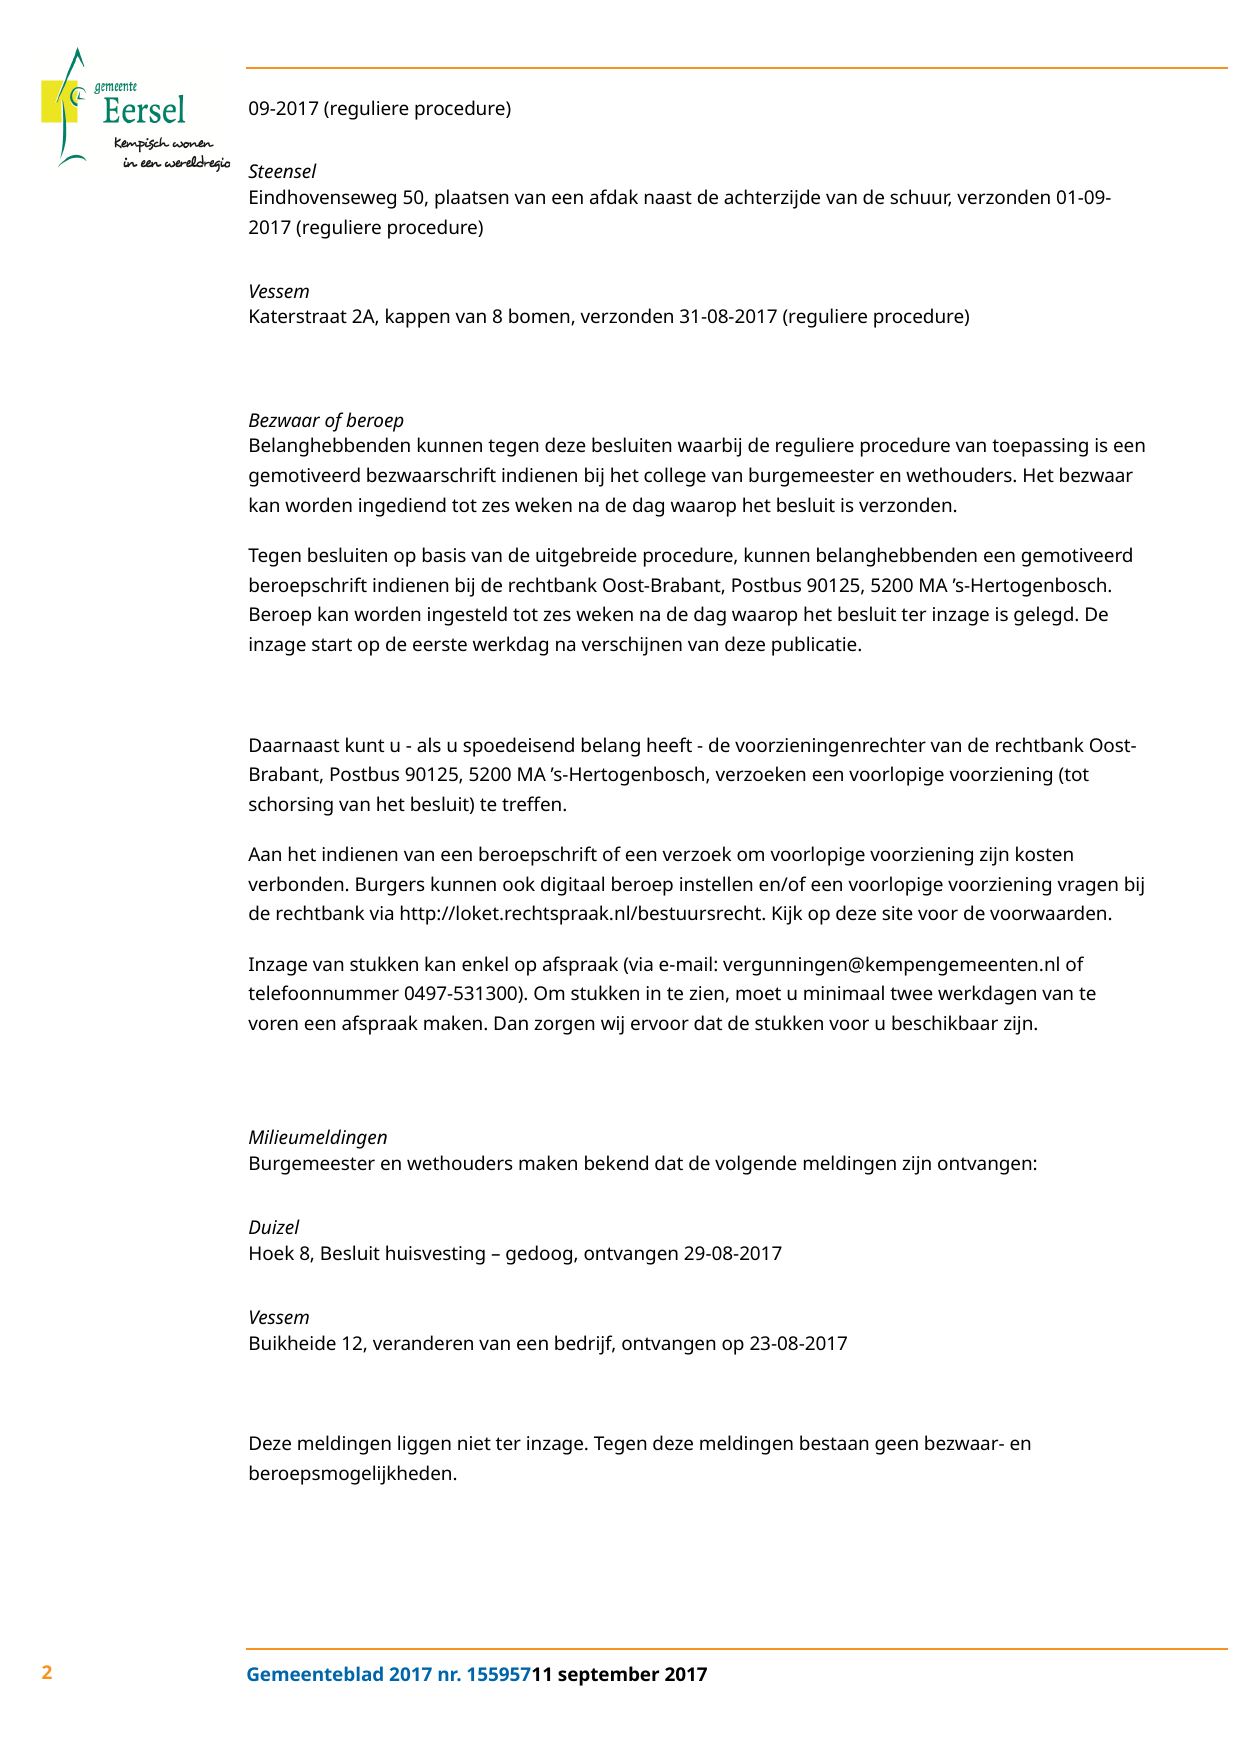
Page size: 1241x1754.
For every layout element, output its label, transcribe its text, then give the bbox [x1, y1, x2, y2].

text Duizel [248, 1214, 1152, 1240]
text Hoek 8, Besluit huisvesting – gedoog, ontvangen 29-08-2017 [248, 1240, 1152, 1266]
text Tegen besluiten op basis van de uitgebreide procedure, kunnen belanghebbenden een gemotiveerd beroepschrift indienen bij de rechtbank Oost-Brabant, Postbus 90125, 5200 MA ’s-Hertogenbosch. Beroep kan worden ingesteld tot zes weken na de dag waarop het besluit ter inzage is gelegd. De inzage start op de eerste werkdag na verschijnen van deze publicatie. [248, 542, 1152, 657]
text Inzage van stukken kan enkel op afspraak (via e-mail: vergunningen@kempengemeenten.nl of telefoonnummer 0497-531300). Om stukken in te zien, moet u minimaal twee werkdagen van te voren een afspraak maken. Dan zorgen wij ervoor dat de stukken voor u beschikbaar zijn. [248, 951, 1152, 1036]
text Burgemeester en wethouders maken bekend dat de volgende meldingen zijn ontvangen: [248, 1150, 1152, 1176]
text Eindhovenseweg 50, plaatsen van een afdak naast de achterzijde van de schuur, verzonden 01-09-2017 (reguliere procedure) [248, 184, 1152, 240]
text Vessem [248, 278, 1152, 304]
text Vessem [248, 1304, 1152, 1330]
text Daarnaast kunt u - als u spoedeisend belang heeft - de voorzieningenrechter van de rechtbank Oost-Brabant, Postbus 90125, 5200 MA ’s-Hertogenbosch, verzoeken een voorlopige voorziening (tot schorsing van het besluit) te treffen. [248, 732, 1152, 817]
text 09-2017 (reguliere procedure) [248, 95, 1152, 121]
picture [41, 47, 231, 172]
text Belanghebbenden kunnen tegen deze besluiten waarbij de reguliere procedure van toepassing is een gemotiveerd bezwaarschrift indienen bij het college van burgemeester en wethouders. Het bezwaar kan worden ingediend tot zes weken na de dag waarop het besluit is verzonden. [248, 433, 1152, 518]
text Steensel [248, 159, 1152, 184]
text Aan het indienen van een beroepschrift of een verzoek om voorlopige voorziening zijn kosten verbonden. Burgers kunnen ook digitaal beroep instellen en/of een voorlopige voorziening vragen bij de rechtbank via http://loket.rechtspraak.nl/bestuursrecht. Kijk op deze site voor de voorwaarden. [248, 841, 1152, 926]
text Bezwaar of beroep [248, 407, 1152, 433]
text Milieumeldingen [248, 1124, 1152, 1150]
text Buikheide 12, veranderen van een bedrijf, ontvangen op 23-08-2017 [248, 1330, 1152, 1355]
text Deze meldingen liggen niet ter inzage. Tegen deze meldingen bestaan geen bezwaar- en beroepsmogelijkheden. [248, 1431, 1152, 1486]
text Katerstraat 2A, kappen van 8 bomen, verzonden 31-08-2017 (reguliere procedure) [248, 304, 1152, 329]
